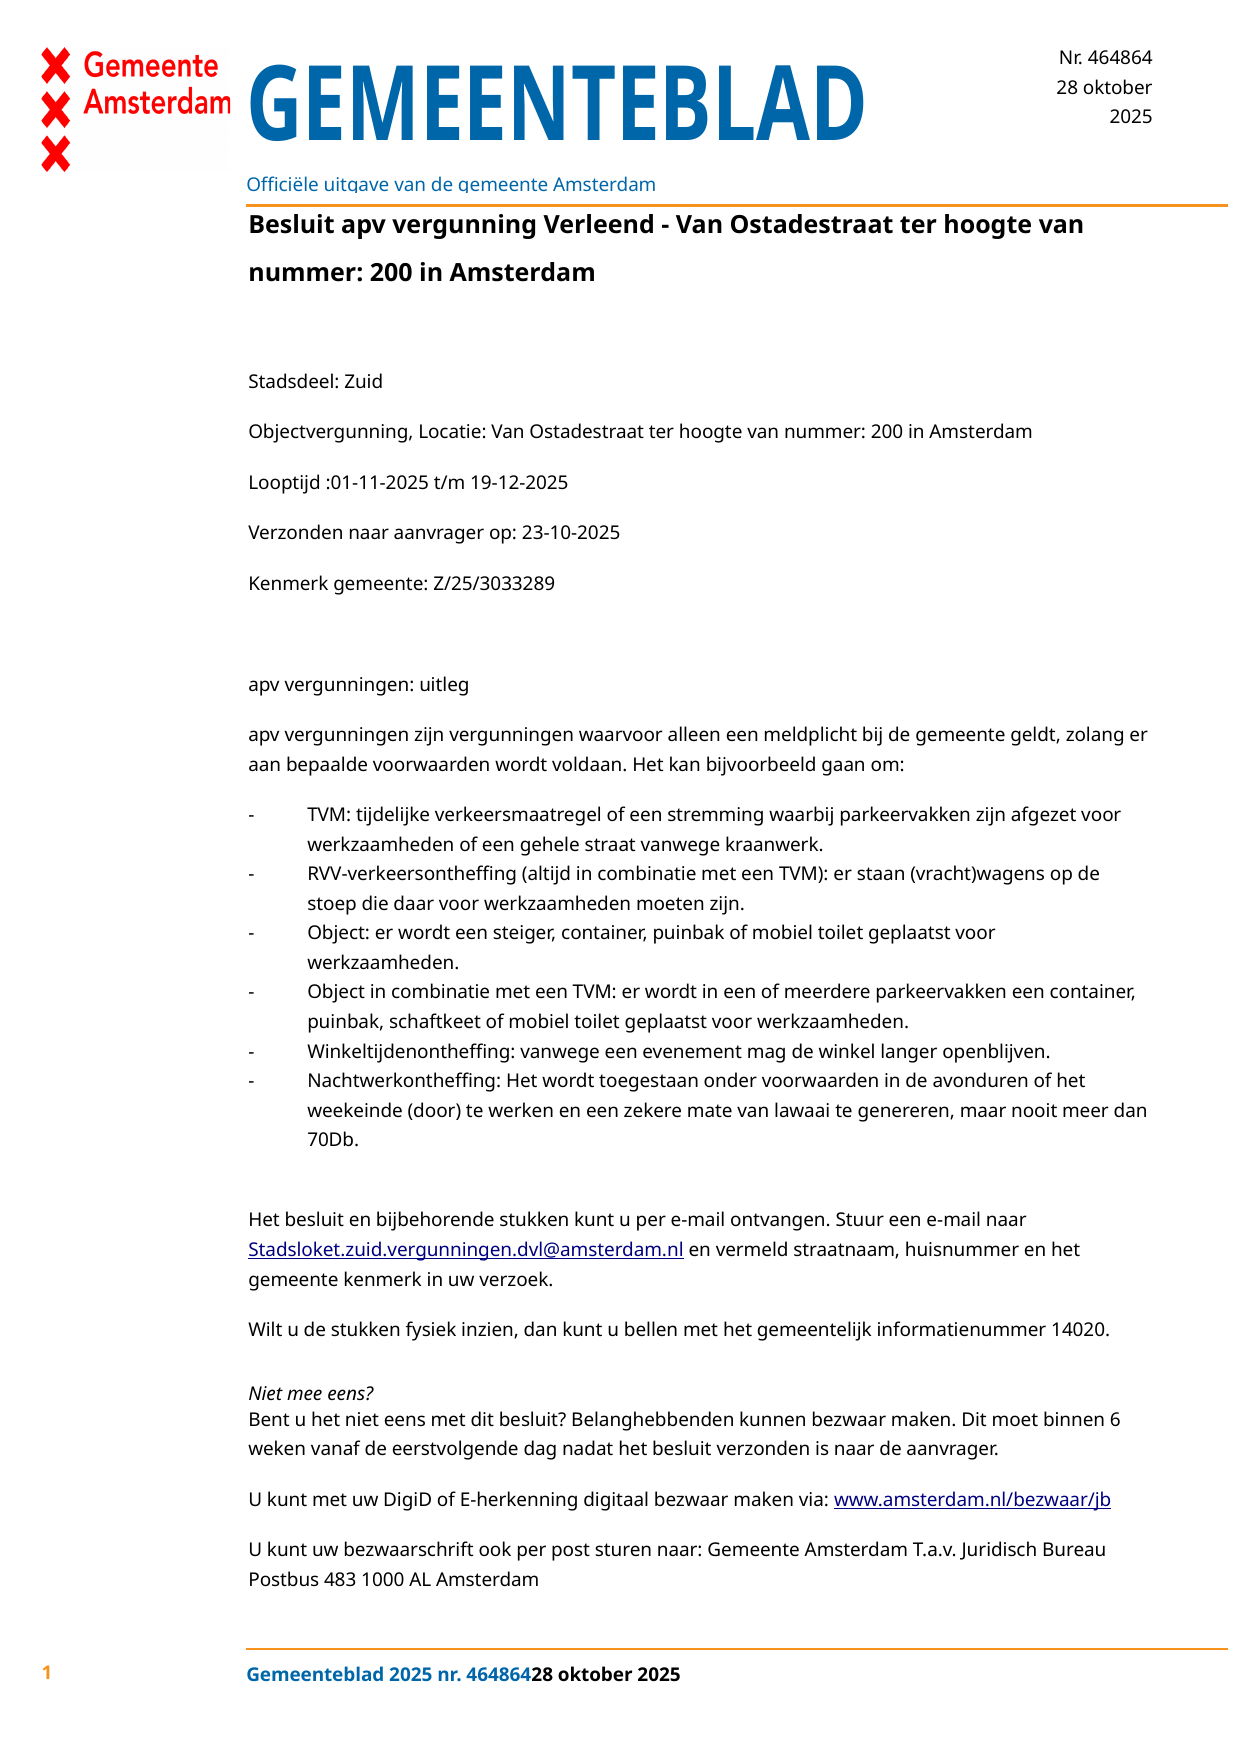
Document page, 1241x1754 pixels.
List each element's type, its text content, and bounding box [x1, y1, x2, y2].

list Object: er wordt een steiger, container, puinbak of mobiel toilet geplaatst voor werkzaamheden. [248, 919, 1152, 975]
list Object in combinatie met een TVM: er wordt in een of meerdere parkeervakken een container, puinbak, schaftkeet of mobiel toilet geplaatst voor werkzaamheden. [248, 979, 1152, 1034]
text Besluit apv vergunning Verleend - Van Ostadestraat ter hoogte van nummer: 200 in Amsterdam [248, 207, 1152, 288]
text U kunt met uw DigiD of E-herkenning digitaal bezwaar maken via: www.amsterdam.nl/bezwaar/jb [248, 1486, 1152, 1512]
text apv vergunningen zijn vergunningen waarvoor alleen een meldplicht bij de gemeente geldt, zolang er aan bepaalde voorwaarden wordt voldaan. Het kan bijvoorbeeld gaan om: [248, 721, 1152, 777]
text U kunt uw bezwaarschrift ook per post sturen naar: Gemeente Amsterdam T.a.v. Juridisch Bureau Postbus 483 1000 AL Amsterdam [248, 1536, 1152, 1592]
text Kenmerk gemeente: Z/25/3033289 [248, 570, 1152, 596]
text Looptijd :01-11-2025 t/m 19-12-2025 [248, 469, 1152, 495]
text Het besluit en bijbehorende stukken kunt u per e-mail ontvangen. Stuur een e-mail naar Stadsloket.zuid.vergunningen.dvl@amsterdam.nl en vermeld straatnaam, huisnummer en het gemeente kenmerk in uw verzoek. [248, 1207, 1152, 1292]
list RVV-verkeersontheffing (altijd in combinatie met een TVM): er staan (vracht)wagens op de stoep die daar voor werkzaamheden moeten zijn. [248, 860, 1152, 916]
text Objectvergunning, Locatie: Van Ostadestraat ter hoogte van nummer: 200 in Amsterdam [248, 419, 1152, 444]
text apv vergunningen: uitleg [248, 671, 1152, 697]
list Winkeltijdenontheffing: vanwege een evenement mag de winkel langer openblijven. [248, 1038, 1152, 1064]
text Bent u het niet eens met dit besluit? Belanghebbenden kunnen bezwaar maken. Dit moet binnen 6 weken vanaf de eerstvolgende dag nadat het besluit verzonden is naar de aanvrager. [248, 1406, 1152, 1461]
text Wilt u de stukken fysiek inzien, dan kunt u bellen met het gemeentelijk informatienummer 14020. [248, 1316, 1152, 1342]
picture [41, 47, 231, 172]
text Stadsdeel: Zuid [248, 368, 1152, 394]
text Niet mee eens? [248, 1380, 1152, 1406]
list TVM: tijdelijke verkeersmaatregel of een stremming waarbij parkeervakken zijn afgezet voor werkzaamheden of een gehele straat vanwege kraanwerk. [248, 801, 1152, 857]
list Nachtwerkontheffing: Het wordt toegestaan onder voorwaarden in de avonduren of het weekeinde (door) te werken en een zekere mate van lawaai te genereren, maar nooit meer dan 70Db. [248, 1067, 1152, 1152]
text Verzonden naar aanvrager op: 23-10-2025 [248, 519, 1152, 545]
